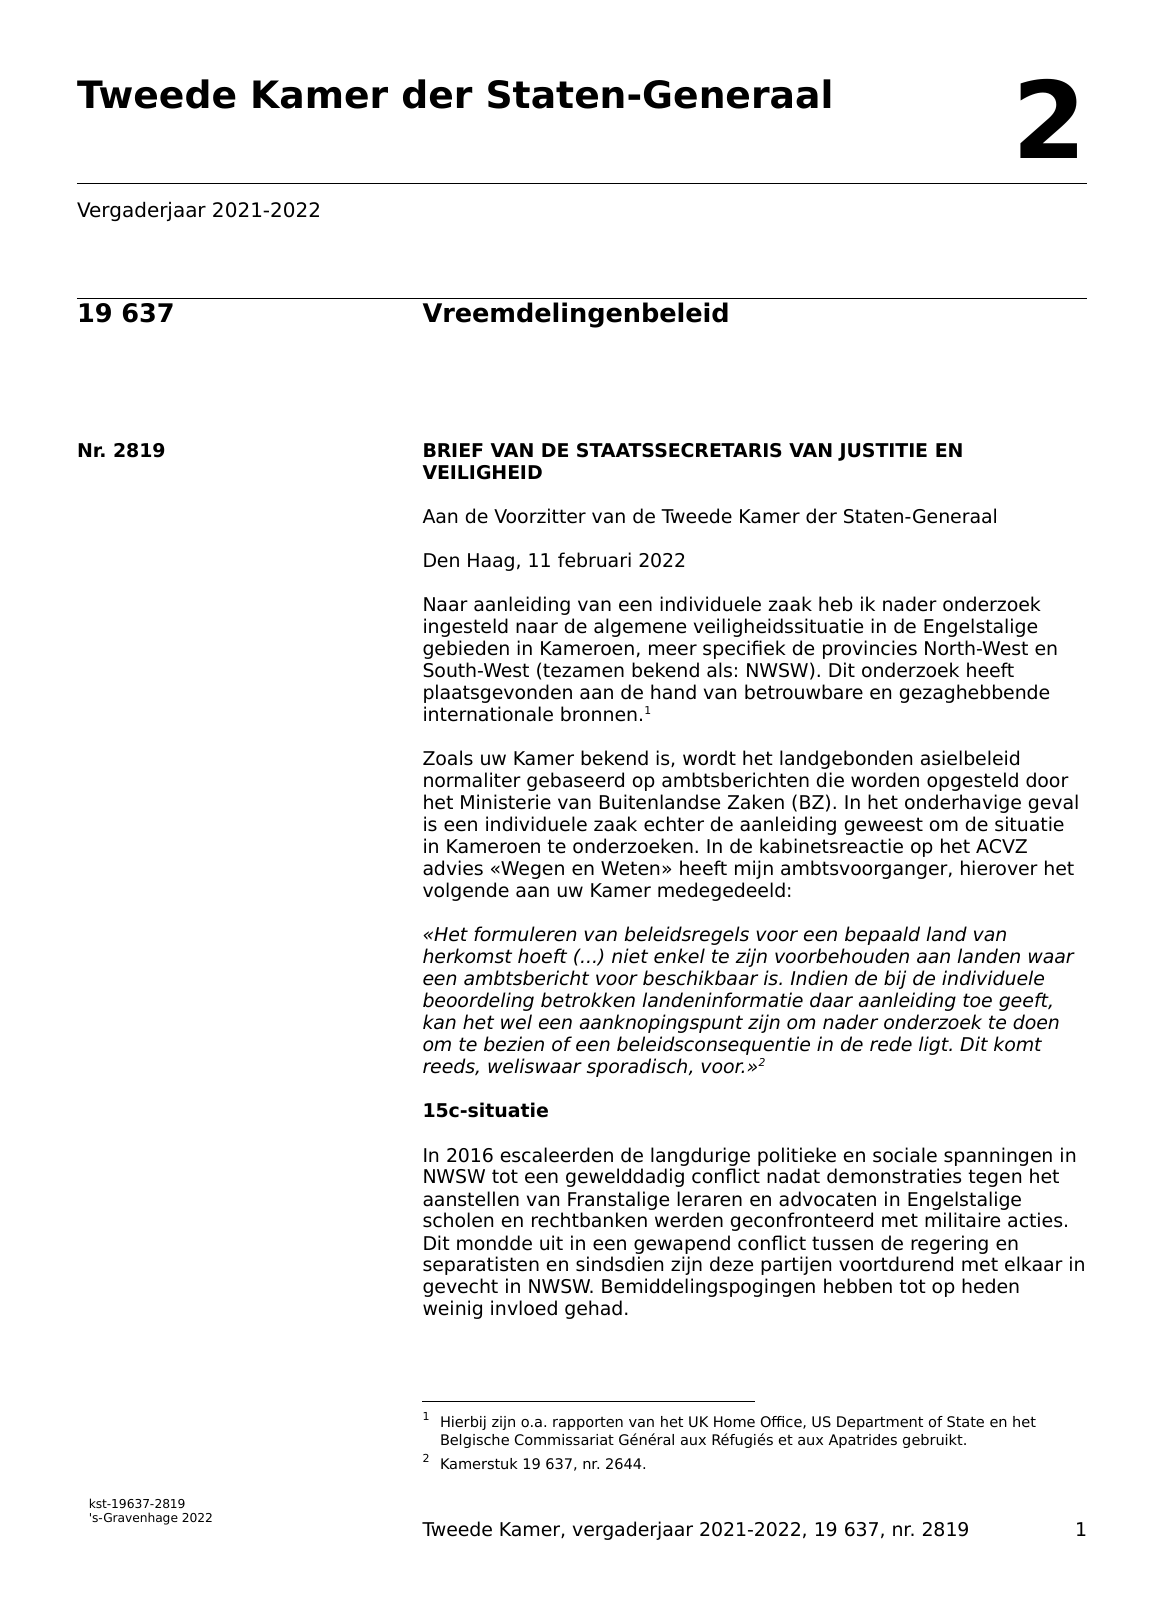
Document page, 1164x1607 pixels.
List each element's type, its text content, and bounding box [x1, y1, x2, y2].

text Kamerstuk 19 637, nr. 2644. [422, 1452, 1087, 1474]
text In 2016 escaleerden de langdurige politieke en sociale spanningen in NWSW tot een gewelddadig conflict nadat demonstraties tegen het aanstellen van Franstalige leraren en advocaten in Engelstalige scholen en rechtbanken werden geconfronteerd met militaire acties. Dit mondde uit in een gewapend conflict tussen de regering en separatisten en sindsdien zijn deze partijen voortdurend met elkaar in gevecht in NWSW. Bemiddelingspogingen hebben tot op heden weinig invloed gehad. [422, 1144, 1087, 1320]
subtitle Nr. 2819 BRIEF VAN DE STAATSSECRETARIS VAN JUSTITIE EN VEILIGHEID [77, 440, 1087, 484]
text Aan de Voorzitter van de Tweede Kamer der Staten-Generaal [422, 506, 1087, 528]
subtitle 15c-situatie [422, 1100, 1087, 1122]
text «Het formuleren van beleidsregels voor een bepaald land van herkomst hoeft (...) niet enkel te zijn voorbehouden aan landen waar een ambtsbericht voor beschikbaar is. Indien de bij de individuele beoordeling betrokken landeninformatie daar aanleiding toe geeft, kan het wel een aanknopingspunt zijn om nader onderzoek te doen om te bezien of een beleidsconsequentie in de rede ligt. Dit komt reeds, weliswaar sporadisch, voor.» [422, 924, 1087, 1078]
text Zoals uw Kamer bekend is, wordt het landgebonden asielbeleid normaliter gebaseerd op ambtsberichten die worden opgesteld door het Ministerie van Buitenlandse Zaken (BZ). In het onderhavige geval is een individuele zaak echter de aanleiding geweest om de situatie in Kameroen te onderzoeken. In de kabinetsreactie op het ACVZ advies «Wegen en Weten» heeft mijn ambtsvoorganger, hierover het volgende aan uw Kamer medegedeeld: [422, 748, 1087, 902]
text Naar aanleiding van een individuele zaak heb ik nader onderzoek ingesteld naar de algemene veiligheidssituatie in de Engelstalige gebieden in Kameroen, meer specifiek de provincies North-West en South-West (tezamen bekend als: NWSW). Dit onderzoek heeft plaatsgevonden aan de hand van betrouwbare en gezaghebbende internationale bronnen. [422, 594, 1087, 726]
text 's-Gravenhage 2022 [88, 1511, 323, 1525]
text Hierbij zijn o.a. rapporten van het UK Home Office, US Department of State en het Belgische Commissariat Général aux Réfugiés et aux Apatrides gebruikt. [422, 1410, 1087, 1449]
text kst-19637-2819 [88, 1497, 323, 1511]
text Den Haag, 11 februari 2022 [422, 550, 1087, 572]
table_header 2 [886, 59, 1087, 183]
subtitle 19 637 Vreemdelingenbeleid [77, 299, 1087, 329]
table_header Tweede Kamer der Staten-Generaal [77, 59, 886, 183]
table_cell Vergaderjaar 2021-2022 [77, 184, 1087, 298]
